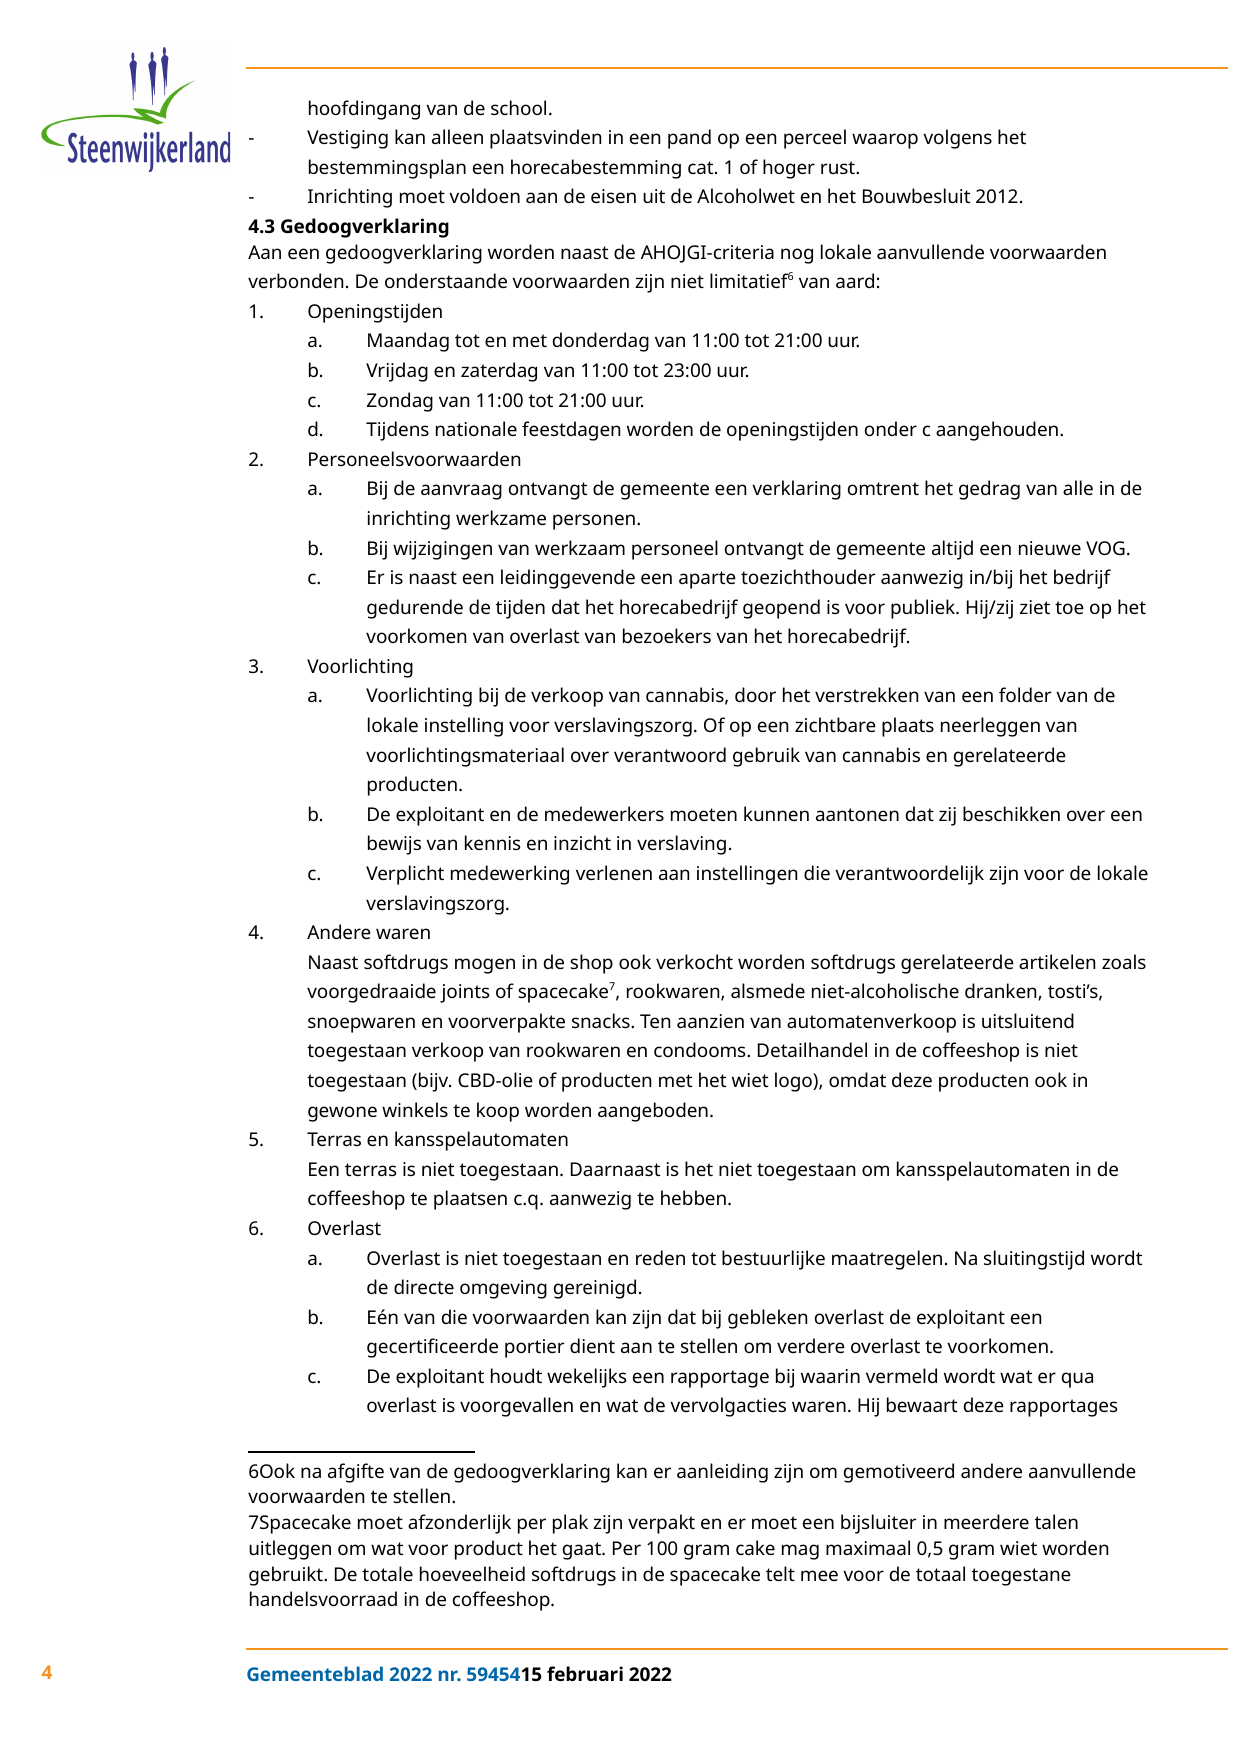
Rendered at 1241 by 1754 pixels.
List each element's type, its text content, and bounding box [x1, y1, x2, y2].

list Vestiging kan alleen plaatsvinden in een pand op een perceel waarop volgens het bestemmingsplan een horecabestemming cat. 1 of hoger rust. [248, 124, 1152, 180]
list Naast softdrugs mogen in de shop ook verkocht worden softdrugs gerelateerde artikelen zoals voorgedraaide joints of spacecake, rookwaren, alsmede niet-alcoholische dranken, tosti’s, snoepwaren en voorverpakte snacks. Ten aanzien van automatenverkoop is uitsluitend toegestaan verkoop van rookwaren en condooms. Detailhandel in de coffeeshop is niet toegestaan (bijv. CBD-olie of producten met het wiet logo), omdat deze producten ook in gewone winkels te koop worden aangeboden. [248, 949, 1152, 1122]
list Verplicht medewerking verlenen aan instellingen die verantwoordelijk zijn voor de lokale verslavingszorg. [307, 860, 1152, 915]
text 4.3 Gedoogverklaring [248, 213, 1152, 239]
list Bij wijzigingen van werkzaam personeel ontvangt de gemeente altijd een nieuwe VOG. [307, 535, 1152, 560]
list Eén van die voorwaarden kan zijn dat bij gebleken overlast de exploitant een gecertificeerde portier dient aan te stellen om verdere overlast te voorkomen. [307, 1304, 1152, 1359]
text Aan een gedoogverklaring worden naast de AHOJGI-criteria nog lokale aanvullende voorwaarden verbonden. De onderstaande voorwaarden zijn niet limitatief van aard: [248, 239, 1152, 294]
list Openingstijden [248, 298, 1152, 324]
list Voorlichting bij de verkoop van cannabis, door het verstrekken van een folder van de lokale instelling voor verslavingszorg. Of op een zichtbare plaats neerleggen van voorlichtingsmateriaal over verantwoord gebruik van cannabis en gerelateerde producten. [307, 683, 1152, 797]
list Er is naast een leidinggevende een aparte toezichthouder aanwezig in/bij het bedrijf gedurende de tijden dat het horecabedrijf geopend is voor publiek. Hij/zij ziet toe op het voorkomen van overlast van bezoekers van het horecabedrijf. [307, 564, 1152, 649]
list Tijdens nationale feestdagen worden de openingstijden onder c aangehouden. [307, 416, 1152, 442]
list Overlast [248, 1215, 1152, 1241]
list hoofdingang van de school. [248, 95, 1152, 121]
text Ook na afgifte van de gedoogverklaring kan er aanleiding zijn om gemotiveerd andere aanvullende voorwaarden te stellen. [248, 1458, 1152, 1509]
list De exploitant en de medewerkers moeten kunnen aantonen dat zij beschikken over een bewijs van kennis en inzicht in verslaving. [307, 801, 1152, 856]
list Zondag van 11:00 tot 21:00 uur. [307, 387, 1152, 412]
list Spacecake moet afzonderlijk per plak zijn verpakt en er moet een bijsluiter in meerdere talen uitleggen om wat voor product het gaat. Per 100 gram cake mag maximaal 0,5 gram wiet worden gebruikt. De totale hoeveelheid softdrugs in de spacecake telt mee voor de totaal toegestane handelsvoorraad in de coffeeshop. [248, 1509, 1152, 1612]
list Bij de aanvraag ontvangt de gemeente een verklaring omtrent het gedrag van alle in de inrichting werkzame personen. [307, 476, 1152, 531]
list Overlast is niet toegestaan en reden tot bestuurlijke maatregelen. Na sluitingstijd wordt de directe omgeving gereinigd. [307, 1245, 1152, 1300]
picture [41, 47, 231, 172]
list Vrijdag en zaterdag van 11:00 tot 23:00 uur. [307, 357, 1152, 383]
list Terras en kansspelautomaten [248, 1126, 1152, 1152]
list De exploitant houdt wekelijks een rapportage bij waarin vermeld wordt wat er qua overlast is voorgevallen en wat de vervolgacties waren. Hij bewaart deze rapportages [307, 1363, 1152, 1418]
list Voorlichting [248, 653, 1152, 679]
list Maandag tot en met donderdag van 11:00 tot 21:00 uur. [307, 328, 1152, 353]
list Andere waren [248, 919, 1152, 945]
list Inrichting moet voldoen aan de eisen uit de Alcoholwet en het Bouwbesluit 2012. [248, 183, 1152, 209]
list Een terras is niet toegestaan. Daarnaast is het niet toegestaan om kansspelautomaten in de coffeeshop te plaatsen c.q. aanwezig te hebben. [248, 1156, 1152, 1211]
list Personeelsvoorwaarden [248, 446, 1152, 472]
